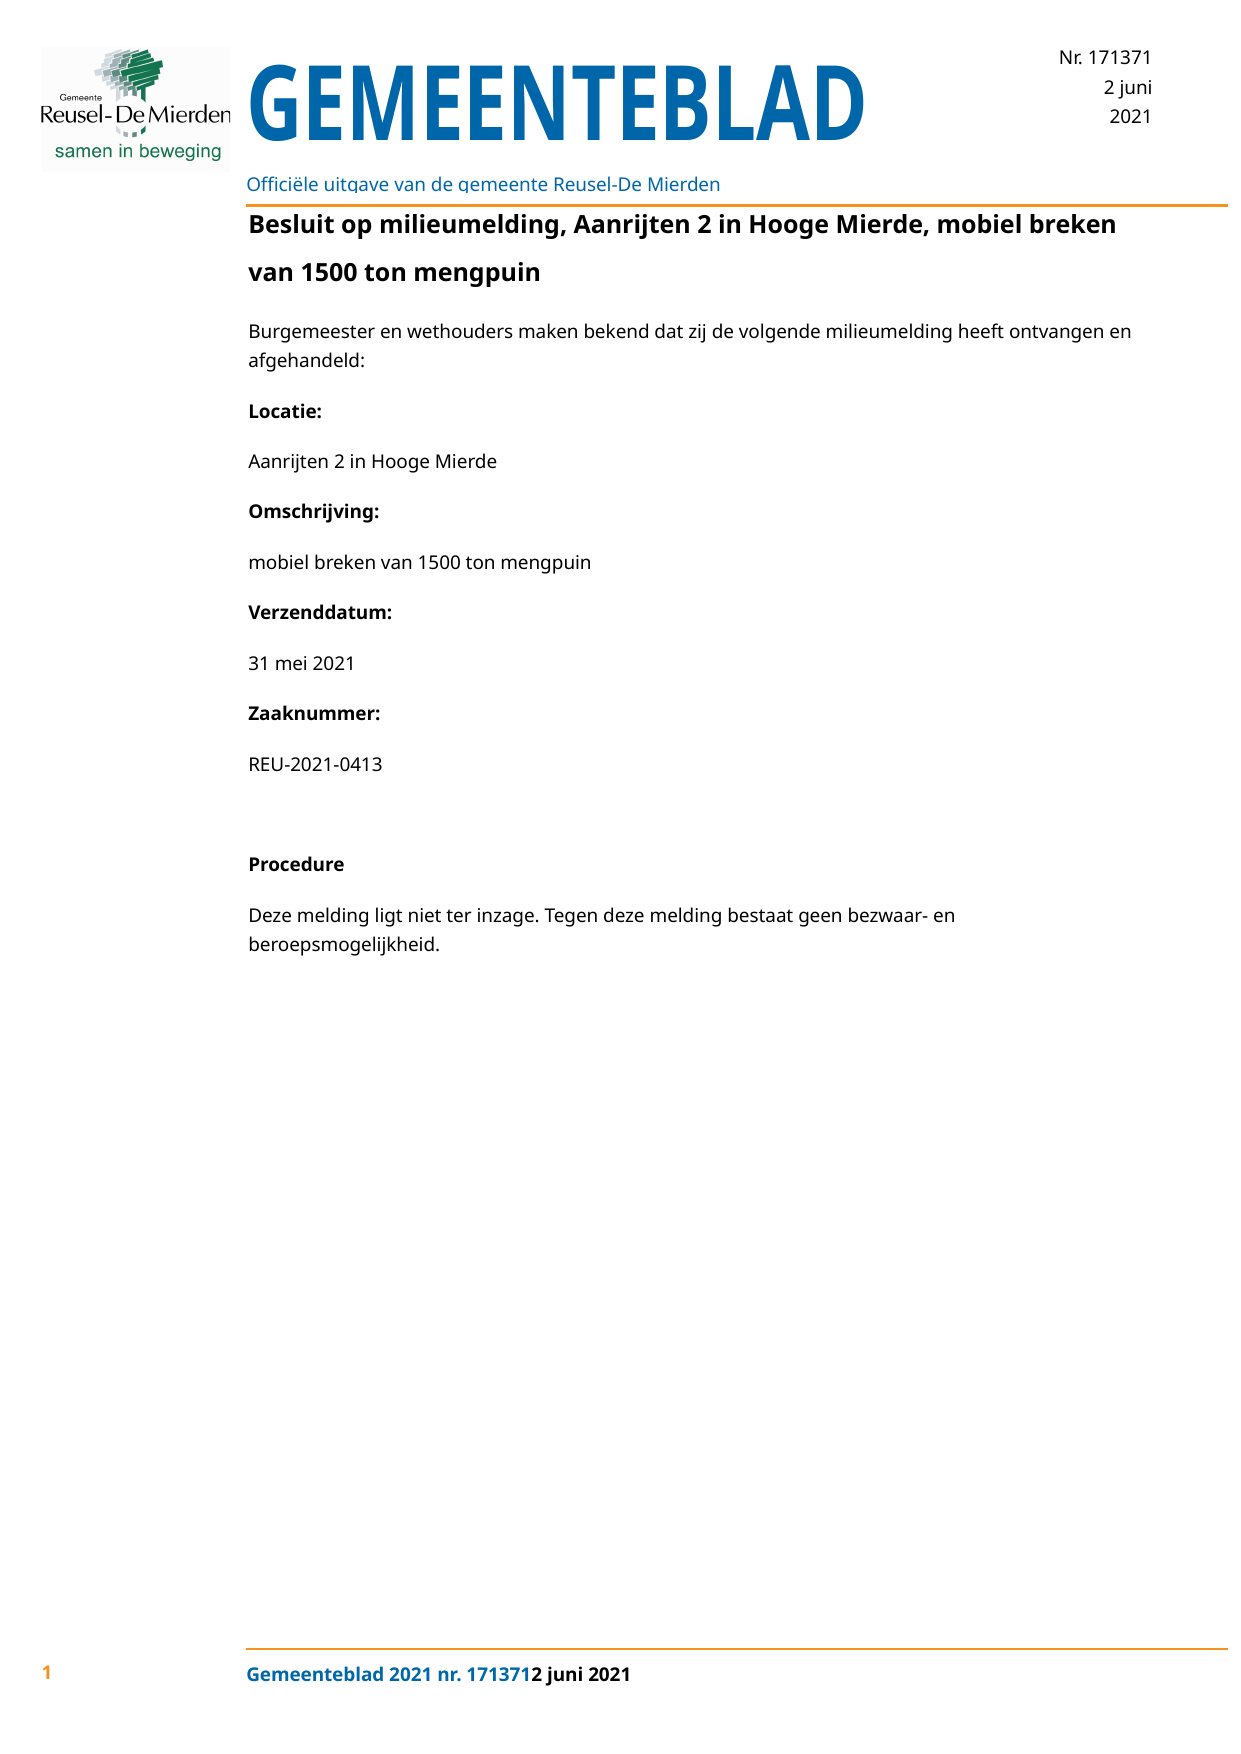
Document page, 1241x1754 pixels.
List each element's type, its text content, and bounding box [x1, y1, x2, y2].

text mobiel breken van 1500 ton mengpuin [248, 549, 1152, 575]
text Omschrijving: [248, 499, 1152, 524]
text Verzenddatum: [248, 599, 1152, 625]
text 31 mei 2021 [248, 650, 1152, 676]
text Deze melding ligt niet ter inzage. Tegen deze melding bestaat geen bezwaar- en beroepsmogelijkheid. [248, 902, 1152, 957]
text Zaaknummer: [248, 700, 1152, 726]
picture [41, 47, 231, 172]
text REU-2021-0413 [248, 751, 1152, 777]
text Burgemeester en wethouders maken bekend dat zij de volgende milieumelding heeft ontvangen en afgehandeld: [248, 318, 1152, 373]
text Besluit op milieumelding, Aanrijten 2 in Hooge Mierde, mobiel breken van 1500 ton mengpuin [248, 207, 1152, 288]
text Procedure [248, 852, 1152, 877]
text Aanrijten 2 in Hooge Mierde [248, 448, 1152, 474]
text Locatie: [248, 398, 1152, 424]
